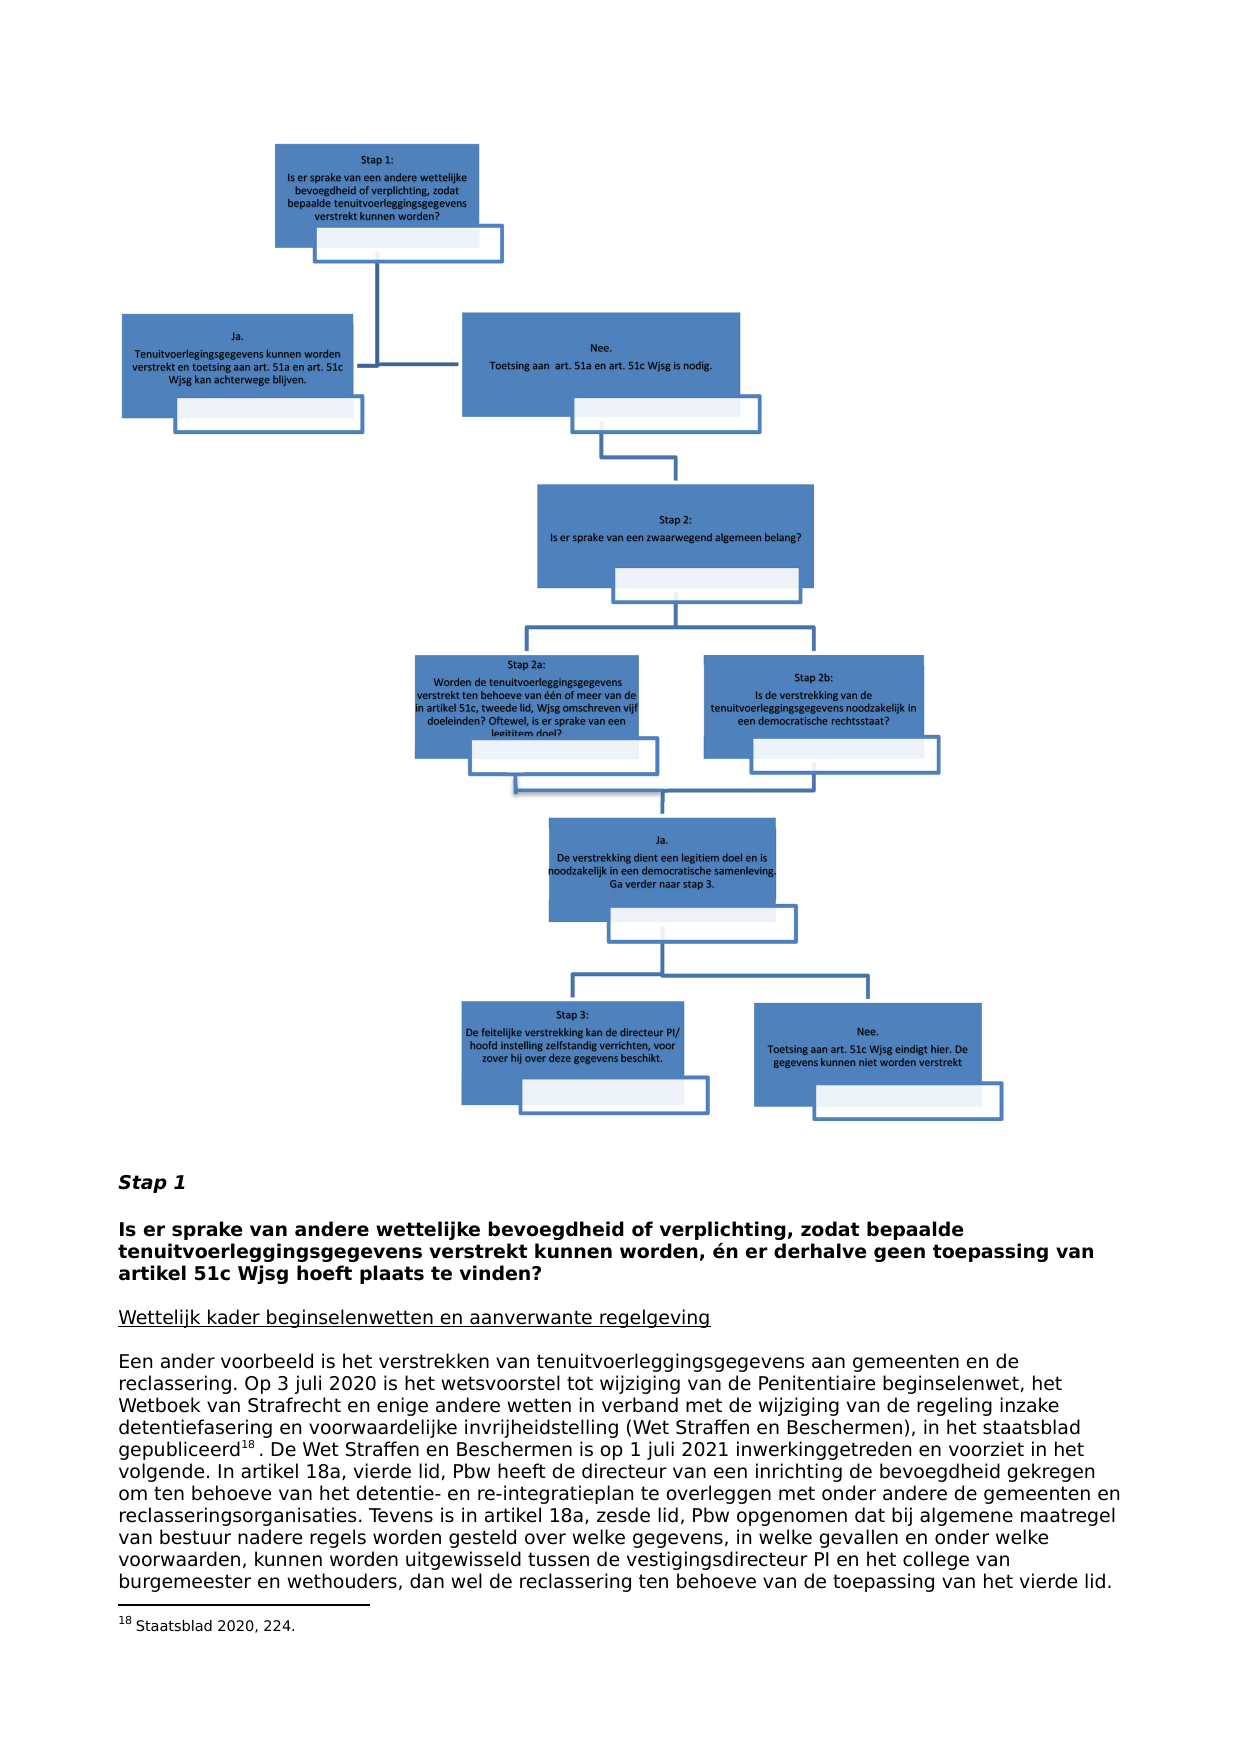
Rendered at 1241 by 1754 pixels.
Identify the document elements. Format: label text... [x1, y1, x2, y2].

text Staatsblad 2020, 224. [118, 1614, 1122, 1636]
picture [118, 140, 1004, 1121]
text Een ander voorbeeld is het verstrekken van tenuitvoerleggingsgegevens aan gemeenten en de reclassering. Op 3 juli 2020 is het wetsvoorstel tot wijziging van de Penitentiaire beginselenwet, het Wetboek van Strafrecht en enige andere wetten in verband met de wijziging van de regeling inzake detentiefasering en voorwaardelijke invrijheidstelling (Wet Straffen en Beschermen), in het staatsblad gepubliceerd. De Wet Straffen en Beschermen is op 1 juli 2021 inwerkinggetreden en voorziet in het volgende. In artikel 18a, vierde lid, Pbw heeft de directeur van een inrichting de bevoegdheid gekregen om ten behoeve van het detentie- en re-integratieplan te overleggen met onder andere de gemeenten en reclasseringsorganisaties. Tevens is in artikel 18a, zesde lid, Pbw opgenomen dat bij algemene maatregel van bestuur nadere regels worden gesteld over welke gegevens, in welke gevallen en onder welke voorwaarden, kunnen worden uitgewisseld tussen de vestigingsdirecteur PI en het college van burgemeester en wethouders, dan wel de reclassering ten behoeve van de toepassing van het vierde lid. [118, 1351, 1122, 1593]
subtitle Wettelijk kader beginselenwetten en aanverwante regelgeving [118, 1307, 1122, 1329]
text Is er sprake van andere wettelijke bevoegdheid of verplichting, zodat bepaalde tenuitvoerleggingsgegevens verstrekt kunnen worden, én er derhalve geen toepassing van artikel 51c Wjsg hoeft plaats te vinden? [118, 1219, 1122, 1285]
subtitle Stap 1 [118, 1172, 1122, 1194]
